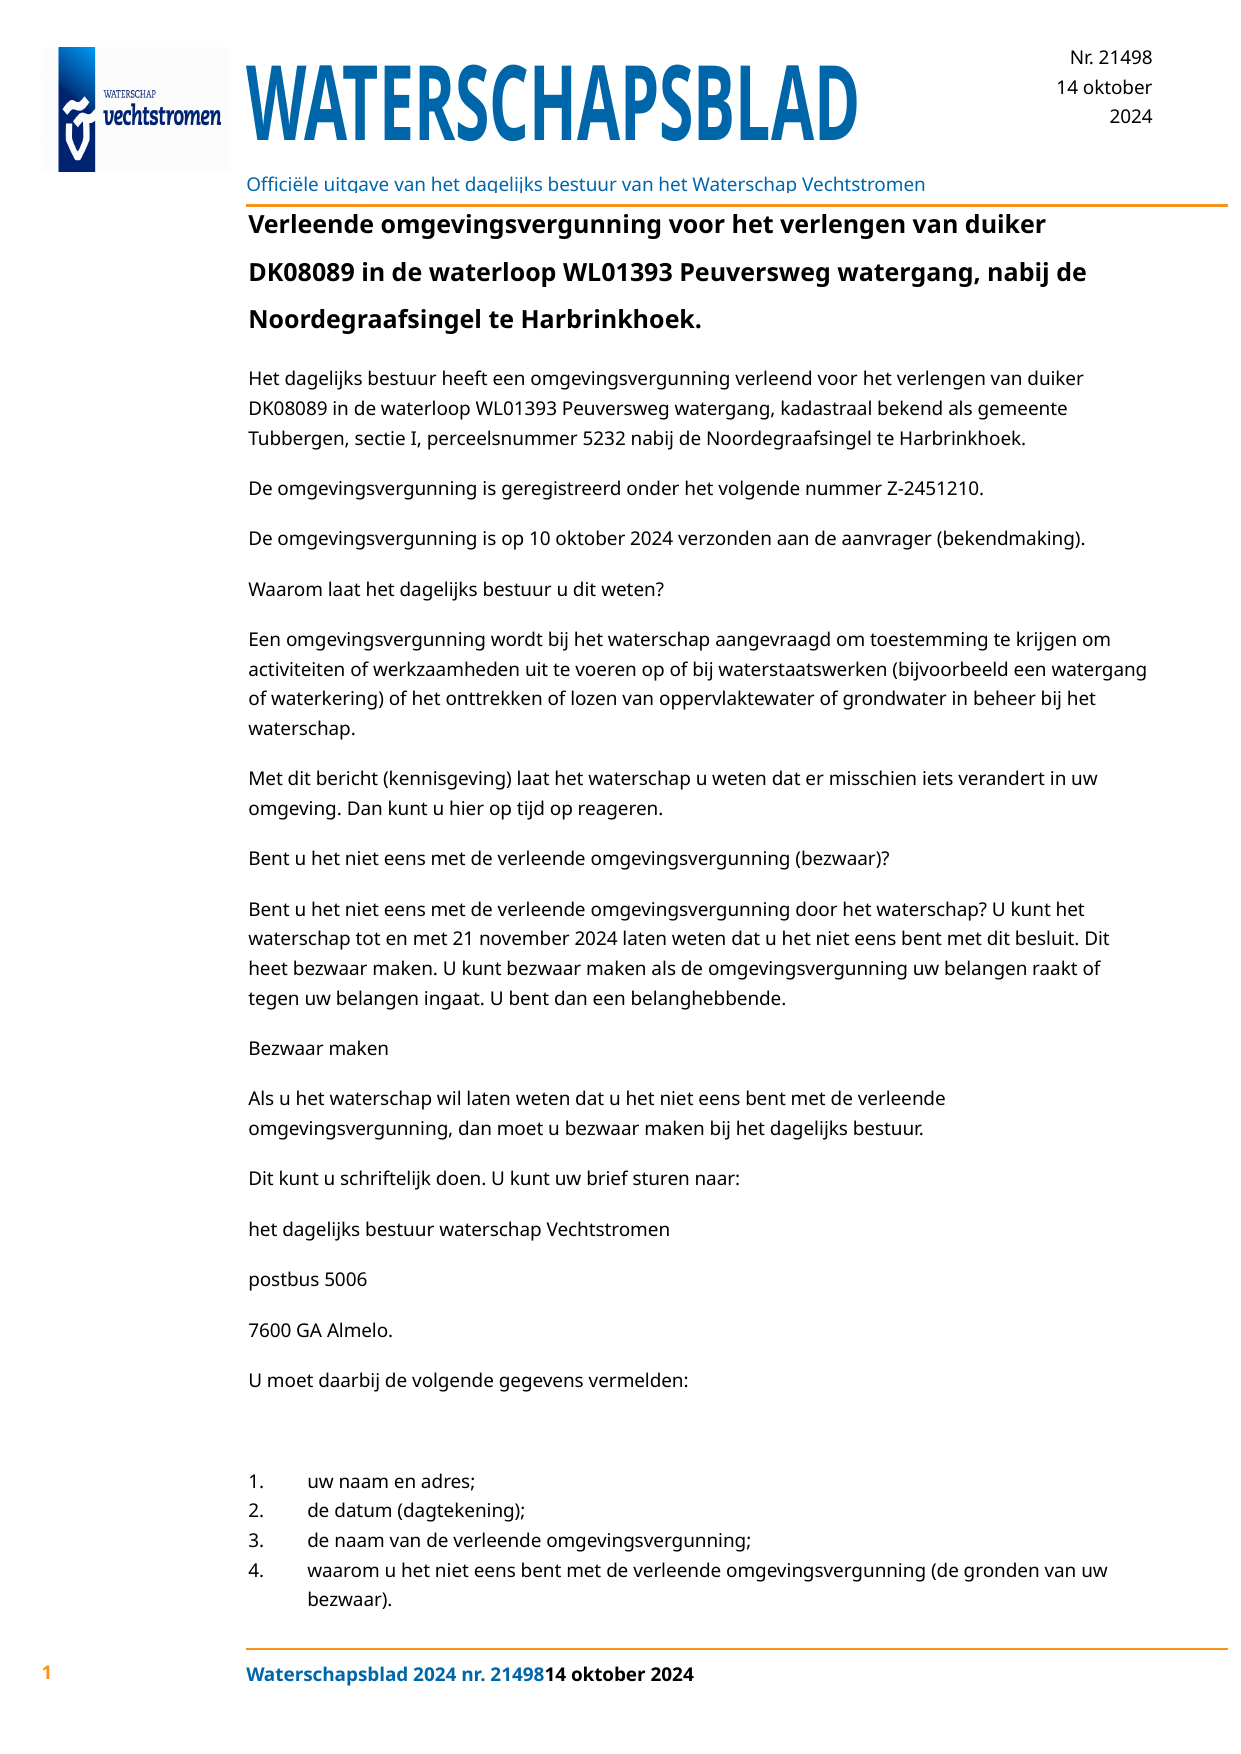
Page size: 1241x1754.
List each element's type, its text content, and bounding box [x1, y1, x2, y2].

text 7600 GA Almelo. [248, 1317, 1152, 1342]
list waarom u het niet eens bent met de verleende omgevingsvergunning (de gronden van uw bezwaar). [248, 1557, 1152, 1612]
list uw naam en adres; [248, 1468, 1152, 1494]
text Het dagelijks bestuur heeft een omgevingsvergunning verleend voor het verlengen van duiker DK08089 in de waterloop WL01393 Peuversweg watergang, kadastraal bekend als gemeente Tubbergen, sectie I, perceelsnummer 5232 nabij de Noordegraafsingel te Harbrinkhoek. [248, 366, 1152, 450]
text Als u het waterschap wil laten weten dat u het niet eens bent met de verleende omgevingsvergunning, dan moet u bezwaar maken bij het dagelijks bestuur. [248, 1086, 1152, 1141]
text Een omgevingsvergunning wordt bij het waterschap aangevraagd om toestemming te krijgen om activiteiten of werkzaamheden uit te voeren op of bij waterstaatswerken (bijvoorbeeld een watergang of waterkering) of het onttrekken of lozen van oppervlaktewater of grondwater in beheer bij het waterschap. [248, 626, 1152, 741]
list de naam van de verleende omgevingsvergunning; [248, 1527, 1152, 1553]
text Verleende omgevingsvergunning voor het verlengen van duiker DK08089 in de waterloop WL01393 Peuversweg watergang, nabij de Noordegraafsingel te Harbrinkhoek. [248, 207, 1152, 336]
text Bent u het niet eens met de verleende omgevingsvergunning door het waterschap? U kunt het waterschap tot en met 21 november 2024 laten weten dat u het niet eens bent met dit besluit. Dit heet bezwaar maken. U kunt bezwaar maken als de omgevingsvergunning uw belangen raakt of tegen uw belangen ingaat. U bent dan een belanghebbende. [248, 896, 1152, 1010]
list de datum (dagtekening); [248, 1498, 1152, 1523]
picture [41, 47, 231, 172]
text Waarom laat het dagelijks bestuur u dit weten? [248, 576, 1152, 602]
text De omgevingsvergunning is op 10 oktober 2024 verzonden aan de aanvrager (bekendmaking). [248, 526, 1152, 551]
text postbus 5006 [248, 1266, 1152, 1292]
text Bent u het niet eens met de verleende omgevingsvergunning (bezwaar)? [248, 846, 1152, 871]
text Dit kunt u schriftelijk doen. U kunt uw brief sturen naar: [248, 1166, 1152, 1191]
text het dagelijks bestuur waterschap Vechtstromen [248, 1216, 1152, 1242]
text Met dit bericht (kennisgeving) laat het waterschap u weten dat er misschien iets verandert in uw omgeving. Dan kunt u hier op tijd op reageren. [248, 766, 1152, 821]
text Bezwaar maken [248, 1035, 1152, 1061]
text U moet daarbij de volgende gegevens vermelden: [248, 1367, 1152, 1393]
text De omgevingsvergunning is geregistreerd onder het volgende nummer Z-2451210. [248, 475, 1152, 501]
